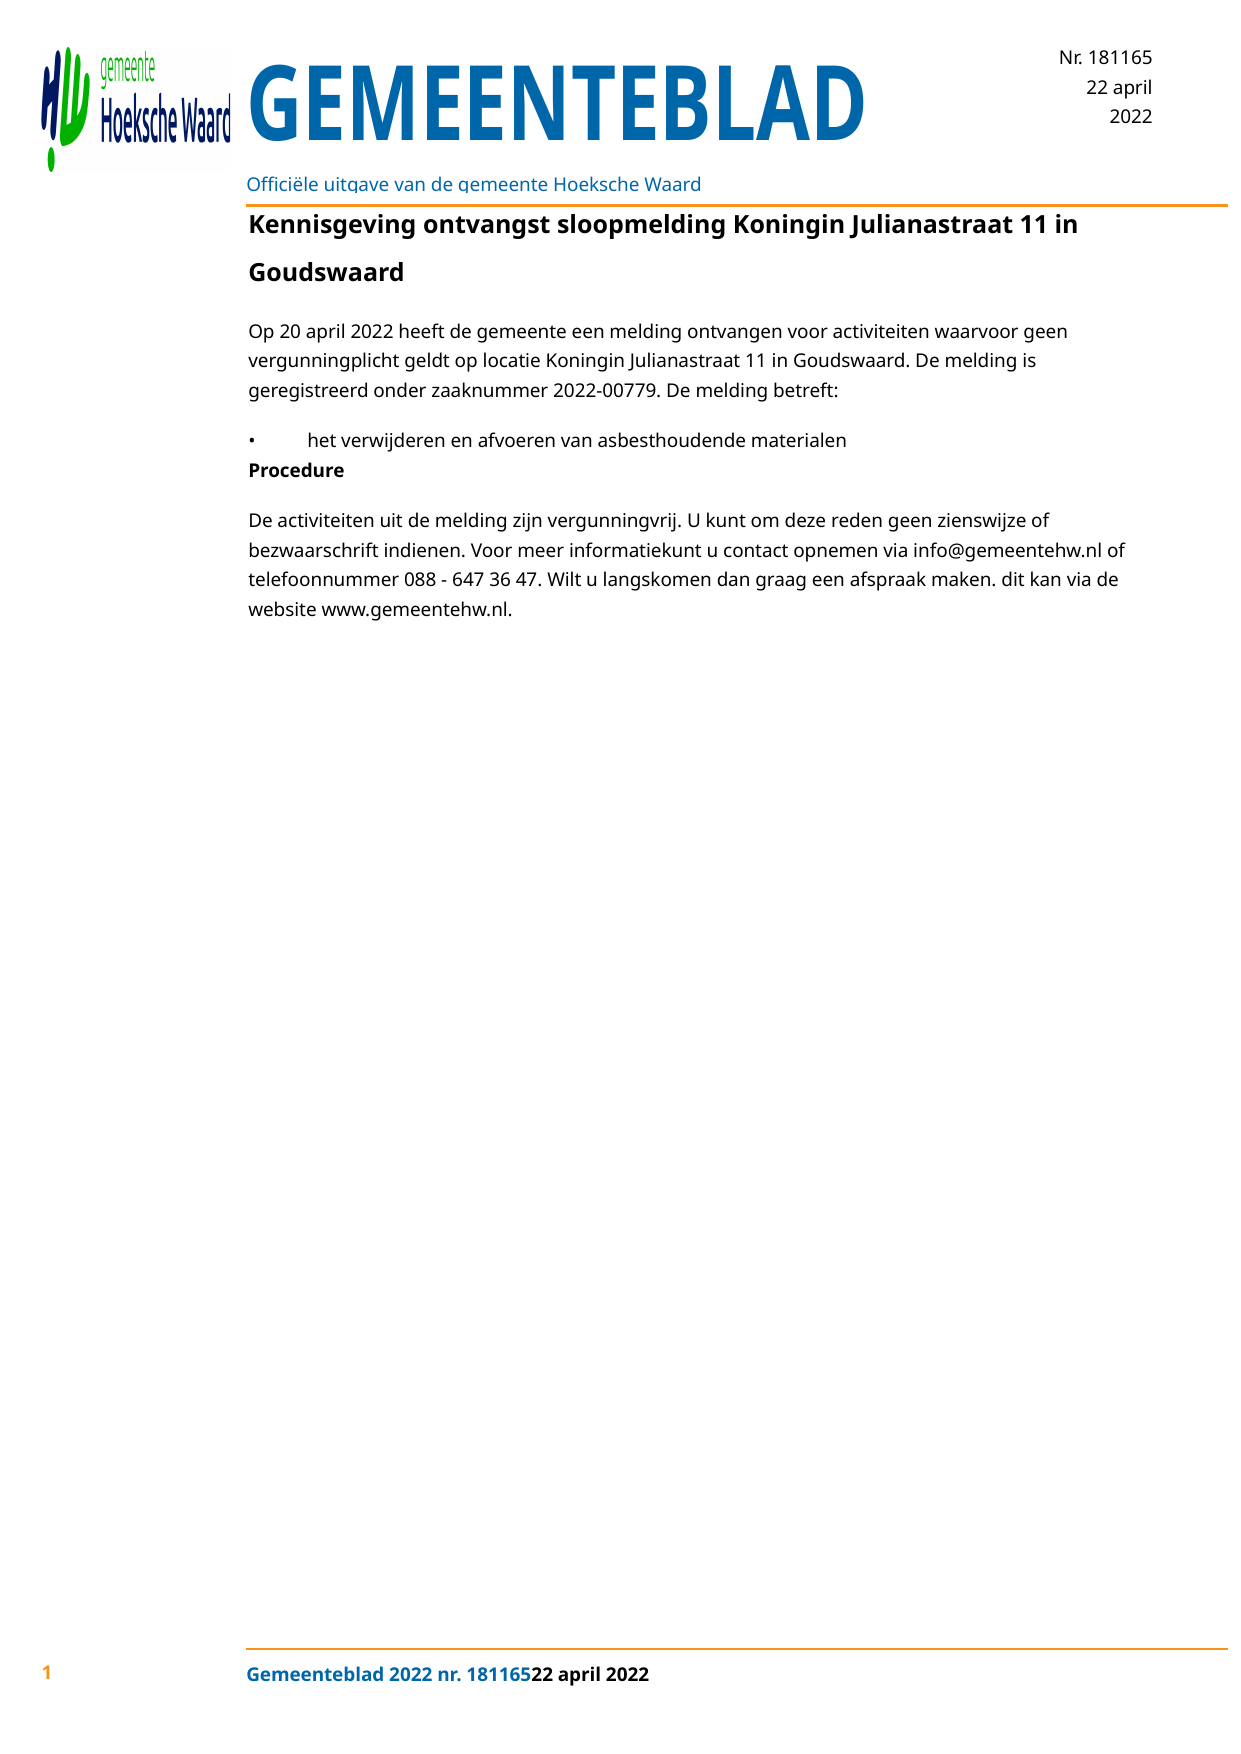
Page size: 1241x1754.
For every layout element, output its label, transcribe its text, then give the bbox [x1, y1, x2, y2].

text Procedure [248, 457, 1152, 483]
text Kennisgeving ontvangst sloopmelding Koningin Julianastraat 11 in Goudswaard [248, 207, 1152, 288]
text De activiteiten uit de melding zijn vergunningvrij. U kunt om deze reden geen zienswijze of bezwaarschrift indienen. Voor meer informatiekunt u contact opnemen via info@gemeentehw.nl of telefoonnummer 088 - 647 36 47. Wilt u langskomen dan graag een afspraak maken. dit kan via de website www.gemeentehw.nl. [248, 507, 1152, 622]
list het verwijderen en afvoeren van asbesthoudende materialen [248, 427, 1152, 453]
picture [41, 47, 231, 172]
text Op 20 april 2022 heeft de gemeente een melding ontvangen voor activiteiten waarvoor geen vergunningplicht geldt op locatie Koningin Julianastraat 11 in Goudswaard. De melding is geregistreerd onder zaaknummer 2022-00779. De melding betreft: [248, 318, 1152, 403]
